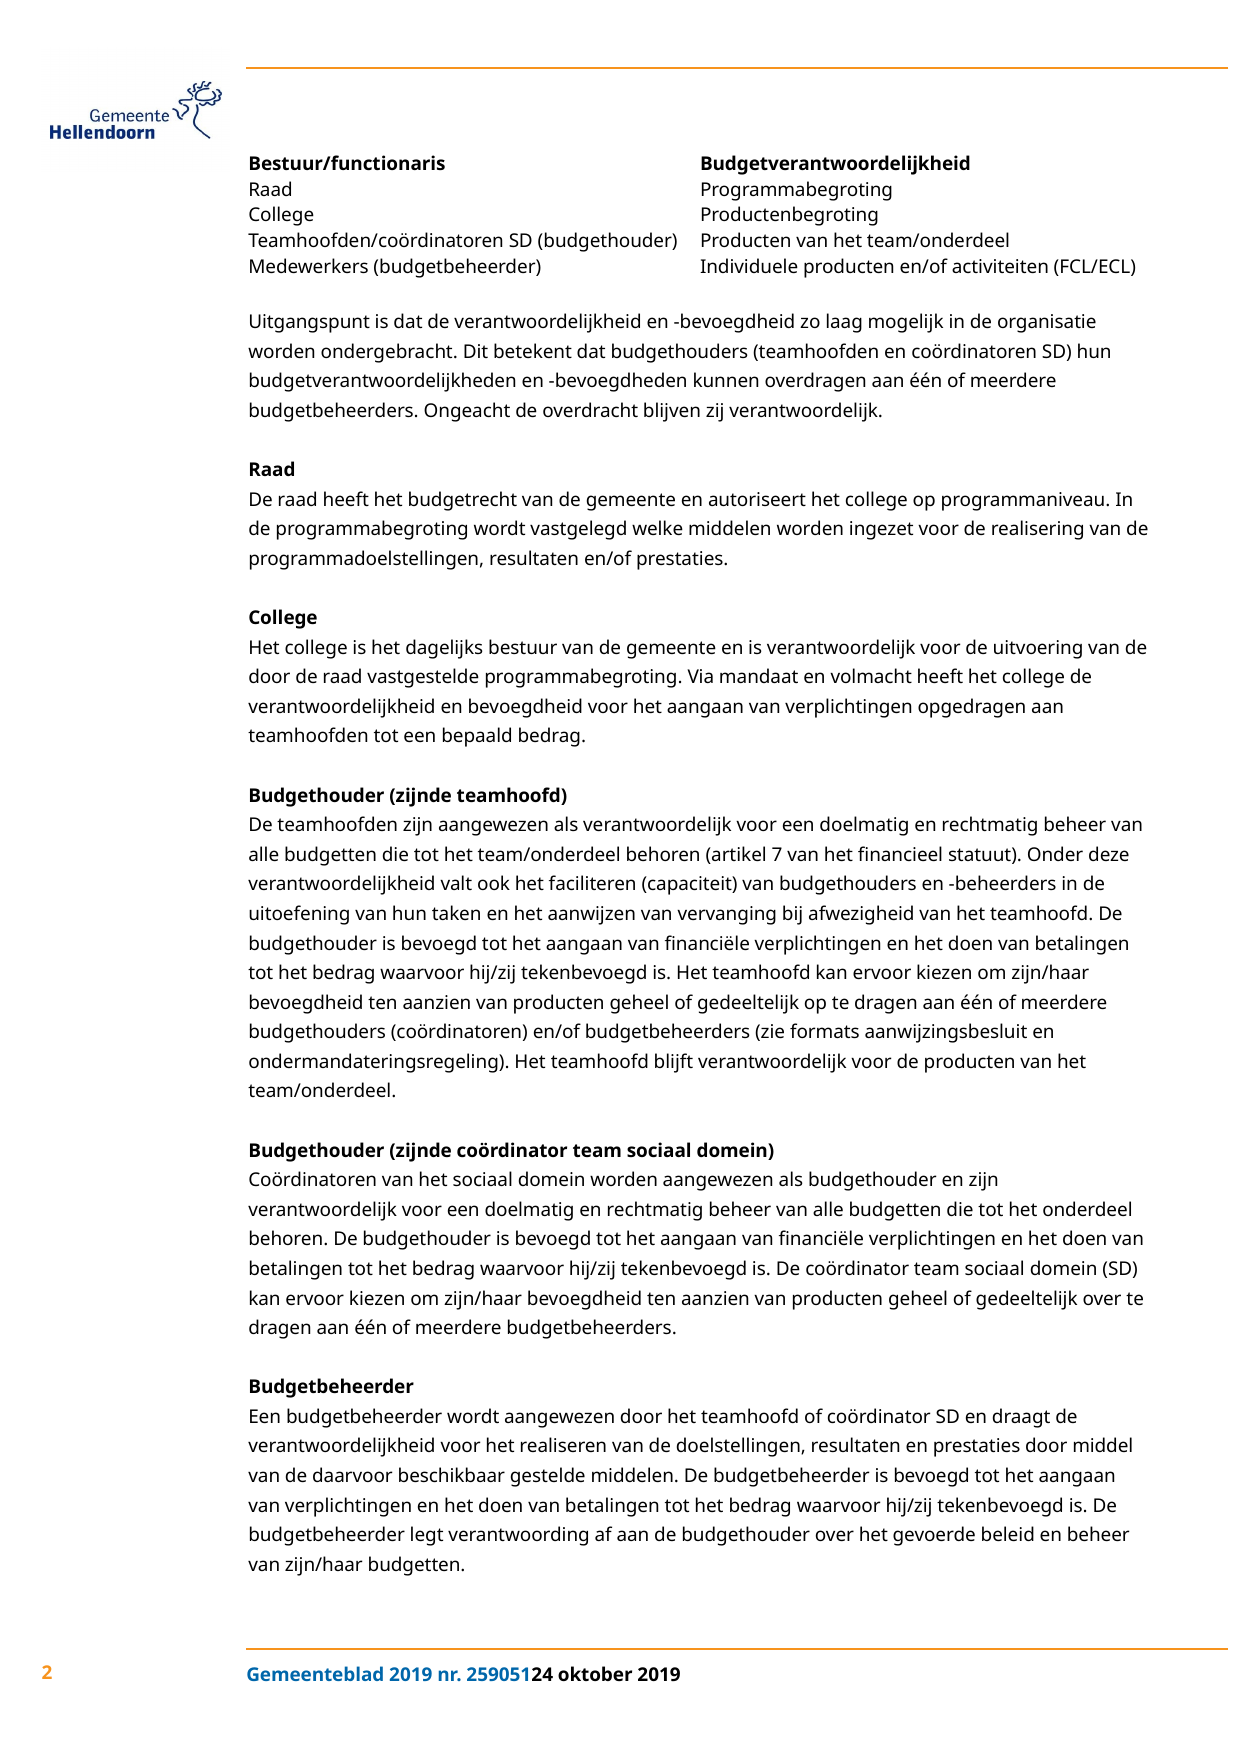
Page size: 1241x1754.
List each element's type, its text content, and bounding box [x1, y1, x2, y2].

text Coördinatoren van het sociaal domein worden aangewezen als budgethouder en zijn verantwoordelijk voor een doelmatig en rechtmatig beheer van alle budgetten die tot het onderdeel behoren. De budgethouder is bevoegd tot het aangaan van financiële verplichtingen en het doen van betalingen tot het bedrag waarvoor hij/zij tekenbevoegd is. De coördinator team sociaal domein (SD) kan ervoor kiezen om zijn/haar bevoegdheid ten aanzien van producten geheel of gedeeltelijk over te dragen aan één of meerdere budgetbeheerders. [248, 1166, 1152, 1340]
text Budgetbeheerder [248, 1373, 1152, 1399]
text De teamhoofden zijn aangewezen als verantwoordelijk voor een doelmatig en rechtmatig beheer van alle budgetten die tot het team/onderdeel behoren (artikel 7 van het financieel statuut). Onder deze verantwoordelijkheid valt ook het faciliteren (capaciteit) van budgethouders en -beheerders in de uitoefening van hun taken en het aanwijzen van vervanging bij afwezigheid van het teamhoofd. De budgethouder is bevoegd tot het aangaan van financiële verplichtingen en het doen van betalingen tot het bedrag waarvoor hij/zij tekenbevoegd is. Het teamhoofd kan ervoor kiezen om zijn/haar bevoegdheid ten aanzien van producten geheel of gedeeltelijk op te dragen aan één of meerdere budgethouders (coördinatoren) en/of budgetbeheerders (zie formats aanwijzingsbesluit en ondermandateringsregeling). Het teamhoofd blijft verantwoordelijk voor de producten van het team/onderdeel. [248, 811, 1152, 1103]
table_cell Medewerkers (budgetbeheerder) [248, 253, 700, 279]
text Een budgetbeheerder wordt aangewezen door het teamhoofd of coördinator SD en draagt de verantwoordelijkheid voor het realiseren van de doelstellingen, resultaten en prestaties door middel van de daarvoor beschikbaar gestelde middelen. De budgetbeheerder is bevoegd tot het aangaan van verplichtingen en het doen van betalingen tot het bedrag waarvoor hij/zij tekenbevoegd is. De budgetbeheerder legt verantwoording af aan de budgethouder over het gevoerde beleid en beheer van zijn/haar budgetten. [248, 1403, 1152, 1577]
table_header Bestuur/functionaris [248, 150, 700, 176]
table_cell Teamhoofden/coördinatoren SD (budgethouder) [248, 228, 700, 253]
table_cell Raad [248, 176, 700, 202]
text College [248, 604, 1152, 630]
table_cell Producten van het team/onderdeel [700, 228, 1152, 253]
text Raad [248, 456, 1152, 482]
table_header Budgetverantwoordelijkheid [700, 150, 1152, 176]
text De raad heeft het budgetrecht van de gemeente en autoriseert het college op programmaniveau. In de programmabegroting wordt vastgelegd welke middelen worden ingezet voor de realisering van de programmadoelstellingen, resultaten en/of prestaties. [248, 486, 1152, 571]
text Budgethouder (zijnde teamhoofd) [248, 782, 1152, 808]
table_cell College [248, 202, 700, 227]
text Budgethouder (zijnde coördinator team sociaal domein) [248, 1137, 1152, 1163]
table_cell Productenbegroting [700, 202, 1152, 227]
table_cell Individuele producten en/of activiteiten (FCL/ECL) [700, 253, 1152, 279]
text Uitgangspunt is dat de verantwoordelijkheid en -bevoegdheid zo laag mogelijk in de organisatie worden ondergebracht. Dit betekent dat budgethouders (teamhoofden en coördinatoren SD) hun budgetverantwoordelijkheden en -bevoegdheden kunnen overdragen aan één of meerdere budgetbeheerders. Ongeacht de overdracht blijven zij verantwoordelijk. [248, 308, 1152, 423]
text Het college is het dagelijks bestuur van de gemeente en is verantwoordelijk voor de uitvoering van de door de raad vastgestelde programmabegroting. Via mandaat en volmacht heeft het college de verantwoordelijkheid en bevoegdheid voor het aangaan van verplichtingen opgedragen aan teamhoofden tot een bepaald bedrag. [248, 634, 1152, 748]
picture [41, 47, 231, 172]
table_cell Programmabegroting [700, 176, 1152, 202]
